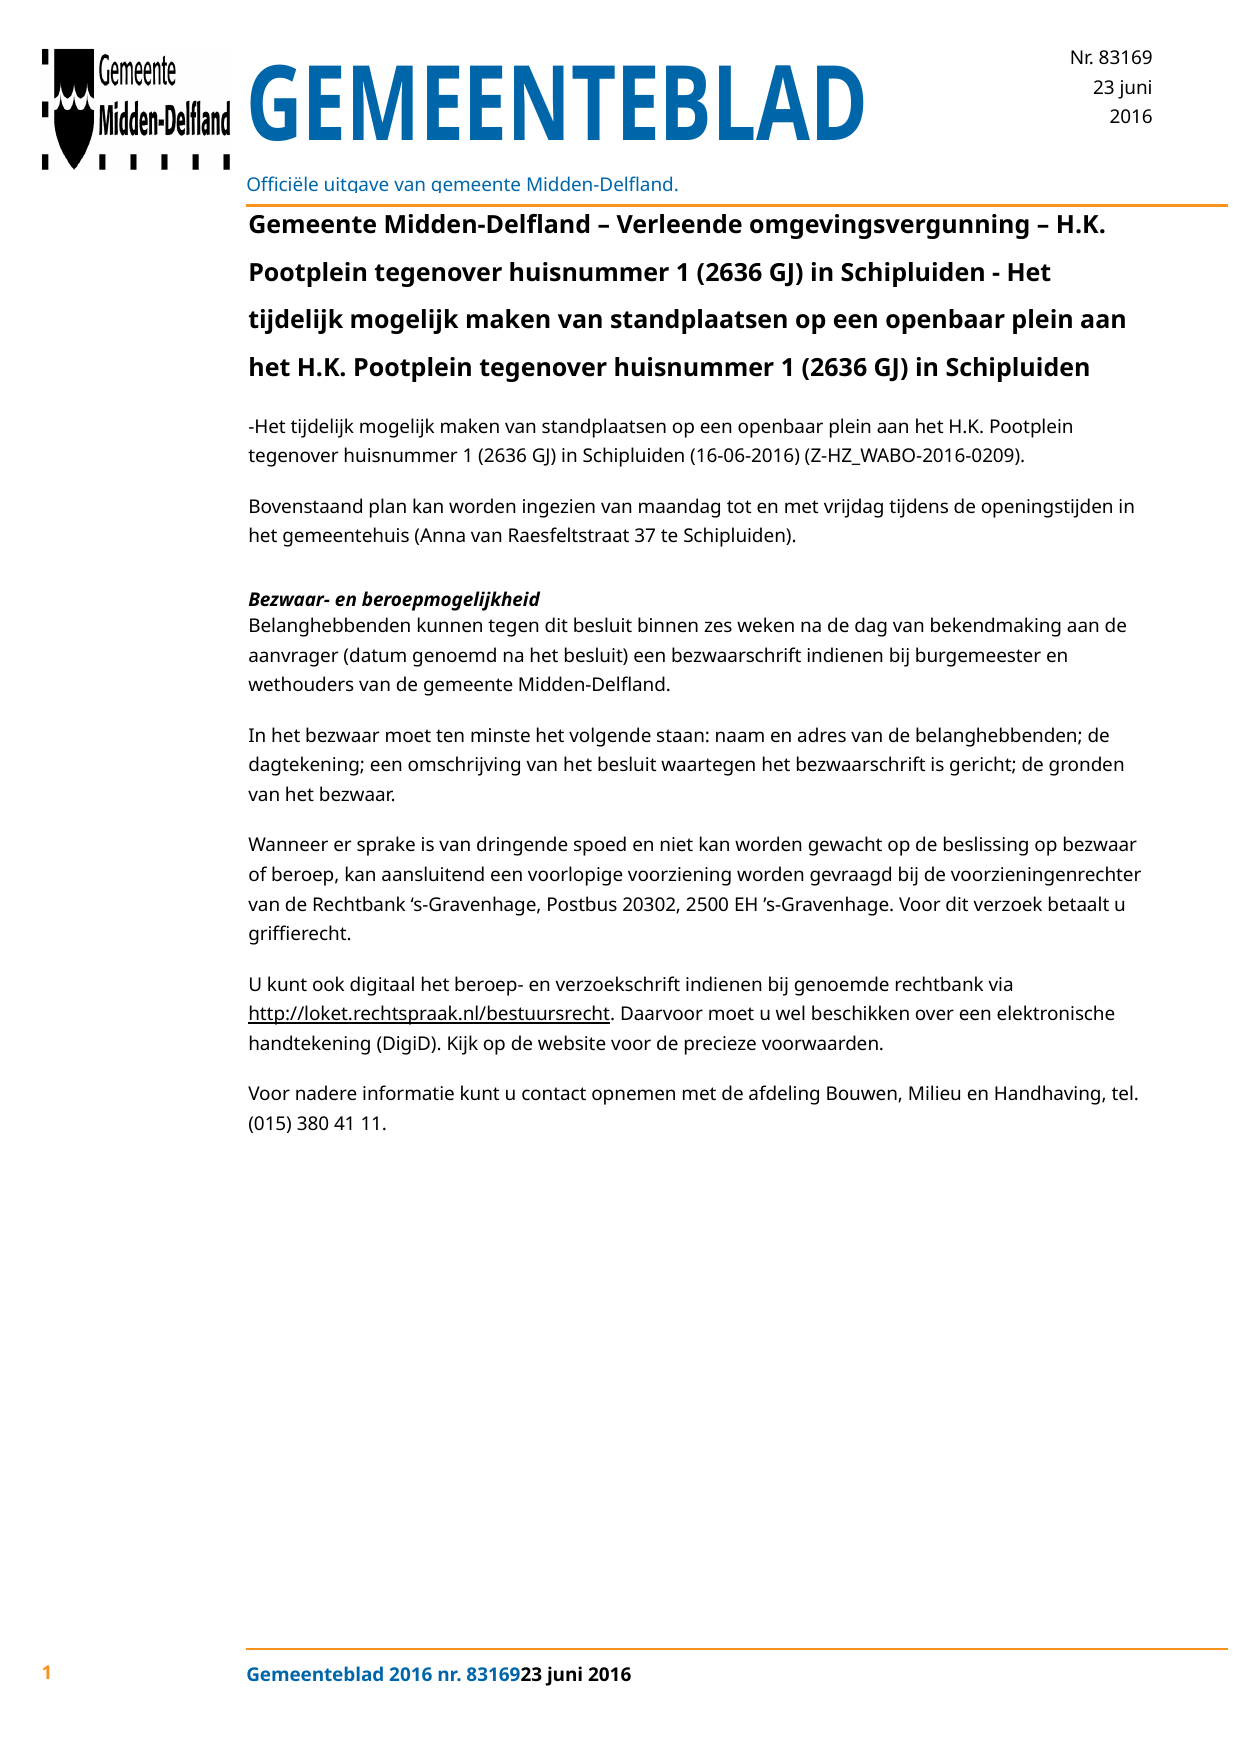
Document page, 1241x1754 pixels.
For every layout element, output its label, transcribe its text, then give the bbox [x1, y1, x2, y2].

text Voor nadere informatie kunt u contact opnemen met de afdeling Bouwen, Milieu en Handhaving, tel. (015) 380 41 11. [248, 1080, 1152, 1136]
text U kunt ook digitaal het beroep- en verzoekschrift indienen bij genoemde rechtbank via http://loket.rechtspraak.nl/bestuursrecht. Daarvoor moet u wel beschikken over een elektronische handtekening (DigiD). Kijk op de website voor de precieze voorwaarden. [248, 971, 1152, 1056]
text Wanneer er sprake is van dringende spoed en niet kan worden gewacht op de beslissing op bezwaar of beroep, kan aansluitend een voorlopige voorziening worden gevraagd bij de voorzieningenrechter van de Rechtbank ‘s-Gravenhage, Postbus 20302, 2500 EH ’s-Gravenhage. Voor dit verzoek betaalt u griffierecht. [248, 832, 1152, 946]
text Bovenstaand plan kan worden ingezien van maandag tot en met vrijdag tijdens de openingstijden in het gemeentehuis (Anna van Raesfeltstraat 37 te Schipluiden). [248, 493, 1152, 548]
text Belanghebbenden kunnen tegen dit besluit binnen zes weken na de dag van bekendmaking aan de aanvrager (datum genoemd na het besluit) een bezwaarschrift indienen bij burgemeester en wethouders van de gemeente Midden-Delfland. [248, 612, 1152, 697]
text In het bezwaar moet ten minste het volgende staan: naam en adres van de belanghebbenden; de dagtekening; een omschrijving van het besluit waartegen het bezwaarschrift is gericht; de gronden van het bezwaar. [248, 722, 1152, 807]
picture [41, 47, 231, 172]
text -Het tijdelijk mogelijk maken van standplaatsen op een openbaar plein aan het H.K. Pootplein tegenover huisnummer 1 (2636 GJ) in Schipluiden (16-06-2016) (Z-HZ_WABO-2016-0209). [248, 413, 1152, 468]
text Gemeente Midden-Delfland – Verleende omgevingsvergunning – H.K. Pootplein tegenover huisnummer 1 (2636 GJ) in Schipluiden - Het tijdelijk mogelijk maken van standplaatsen op een openbaar plein aan het H.K. Pootplein tegenover huisnummer 1 (2636 GJ) in Schipluiden [248, 207, 1152, 384]
text Bezwaar- en beroepmogelijkheid [248, 587, 1152, 612]
